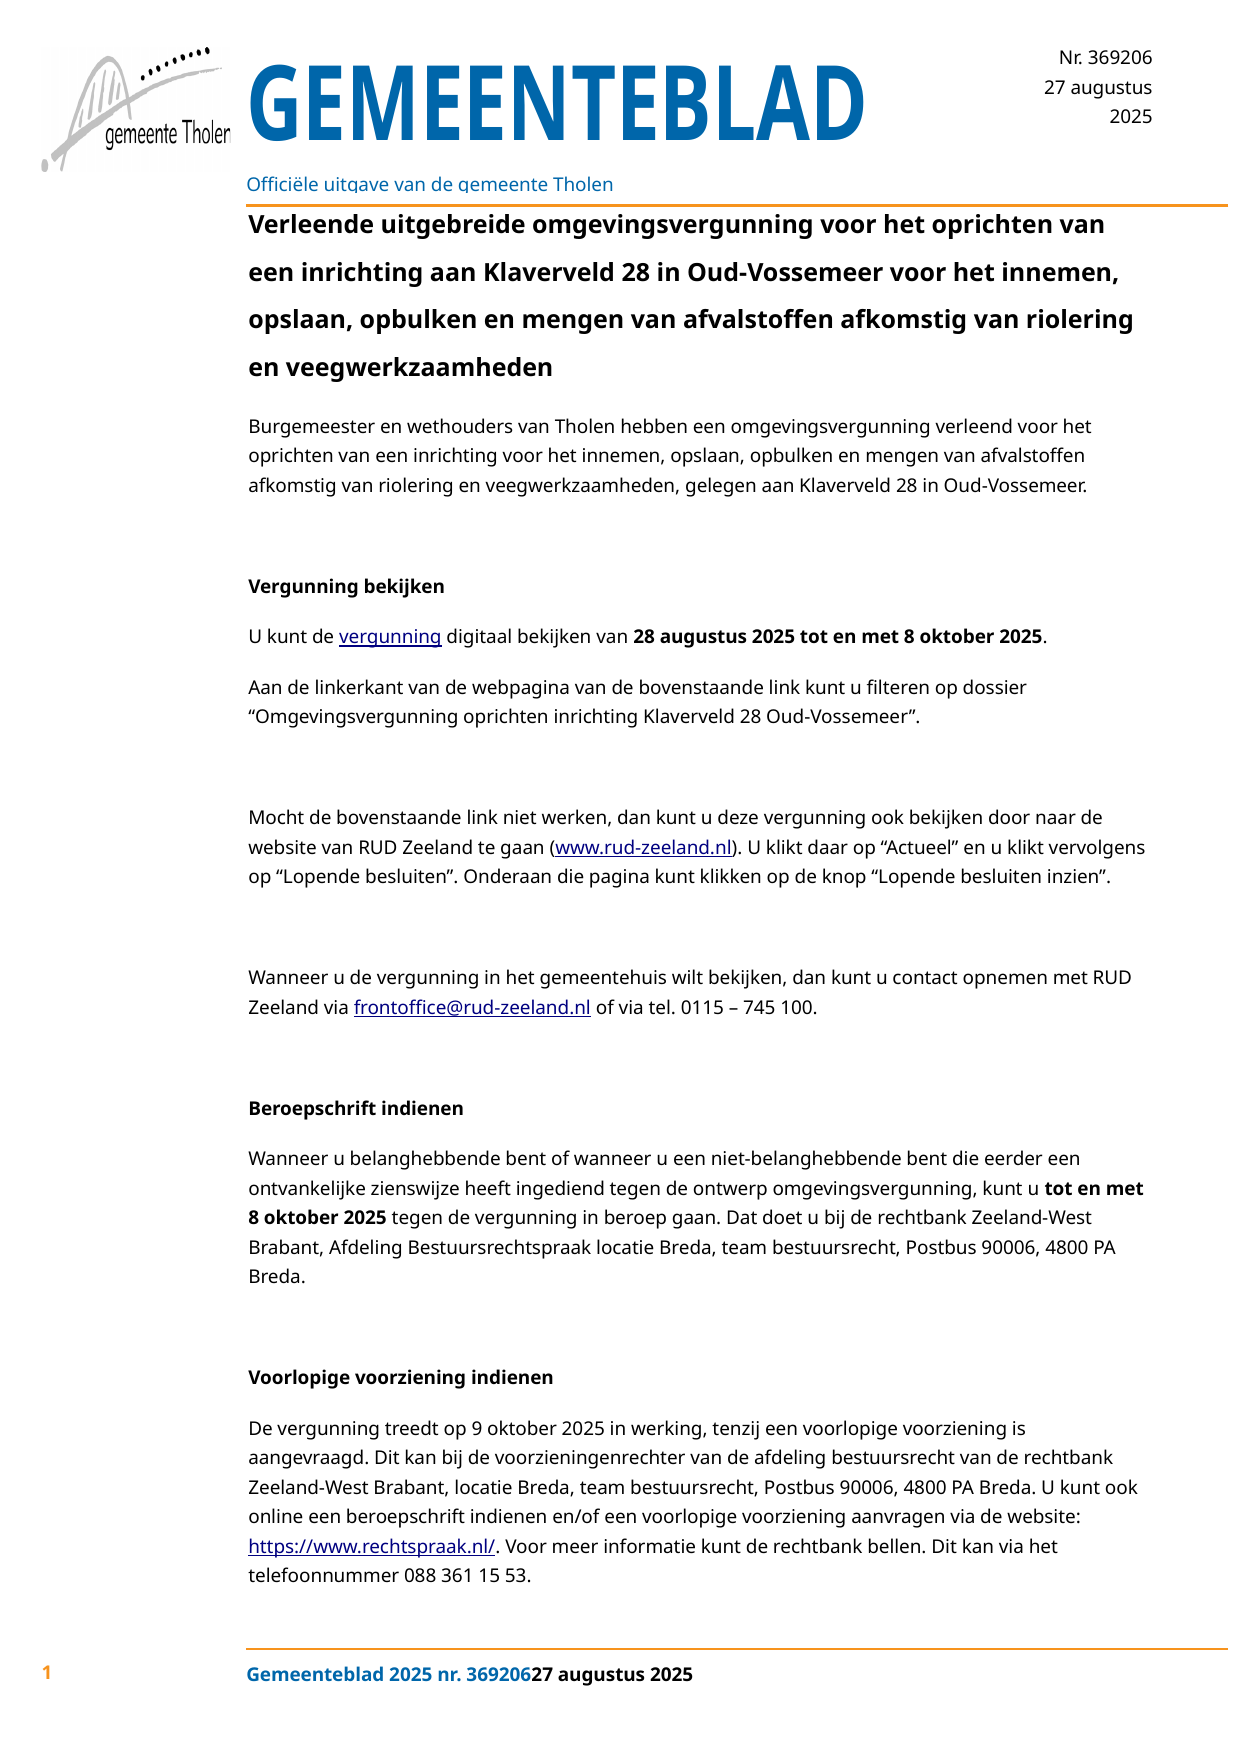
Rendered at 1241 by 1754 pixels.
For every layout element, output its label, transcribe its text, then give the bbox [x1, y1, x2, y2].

text Wanneer u de vergunning in het gemeentehuis wilt bekijken, dan kunt u contact opnemen met RUD Zeeland via frontoffice@rud-zeeland.nl of via tel. 0115 – 745 100. [248, 964, 1152, 1020]
text Verleende uitgebreide omgevingsvergunning voor het oprichten van een inrichting aan Klaverveld 28 in Oud-Vossemeer voor het innemen, opslaan, opbulken en mengen van afvalstoffen afkomstig van riolering en veegwerkzaamheden [248, 207, 1152, 384]
text U kunt de vergunning digitaal bekijken van 28 augustus 2025 tot en met 8 oktober 2025. [248, 623, 1152, 649]
picture [41, 47, 231, 172]
text Aan de linkerkant van de webpagina van de bovenstaande link kunt u filteren op dossier “Omgevingsvergunning oprichten inrichting Klaverveld 28 Oud-Vossemeer”. [248, 674, 1152, 729]
text Burgemeester en wethouders van Tholen hebben een omgevingsvergunning verleend voor het oprichten van een inrichting voor het innemen, opslaan, opbulken en mengen van afvalstoffen afkomstig van riolering en veegwerkzaamheden, gelegen aan Klaverveld 28 in Oud-Vossemeer. [248, 413, 1152, 498]
text Voorlopige voorziening indienen [248, 1364, 1152, 1390]
text De vergunning treedt op 9 oktober 2025 in werking, tenzij een voorlopige voorziening is aangevraagd. Dit kan bij de voorzieningenrechter van de afdeling bestuursrecht van de rechtbank Zeeland-West Brabant, locatie Breda, team bestuursrecht, Postbus 90006, 4800 PA Breda. U kunt ook online een beroepschrift indienen en/of een voorlopige voorziening aanvragen via de website: https://www.rechtspraak.nl/. Voor meer informatie kunt de rechtbank bellen. Dit kan via het telefoonnummer 088 361 15 53. [248, 1415, 1152, 1588]
text Vergunning bekijken [248, 573, 1152, 599]
text Beroepschrift indienen [248, 1095, 1152, 1121]
text Mocht de bovenstaande link niet werken, dan kunt u deze vergunning ook bekijken door naar de website van RUD Zeeland te gaan (www.rud-zeeland.nl). U klikt daar op “Actueel” en u klikt vervolgens op “Lopende besluiten”. Onderaan die pagina kunt klikken op de knop “Lopende besluiten inzien”. [248, 804, 1152, 889]
text Wanneer u belanghebbende bent of wanneer u een niet-belanghebbende bent die eerder een ontvankelijke zienswijze heeft ingediend tegen de ontwerp omgevingsvergunning, kunt u tot en met 8 oktober 2025 tegen de vergunning in beroep gaan. Dat doet u bij de rechtbank Zeeland-West Brabant, Afdeling Bestuursrechtspraak locatie Breda, team bestuursrecht, Postbus 90006, 4800 PA Breda. [248, 1145, 1152, 1289]
